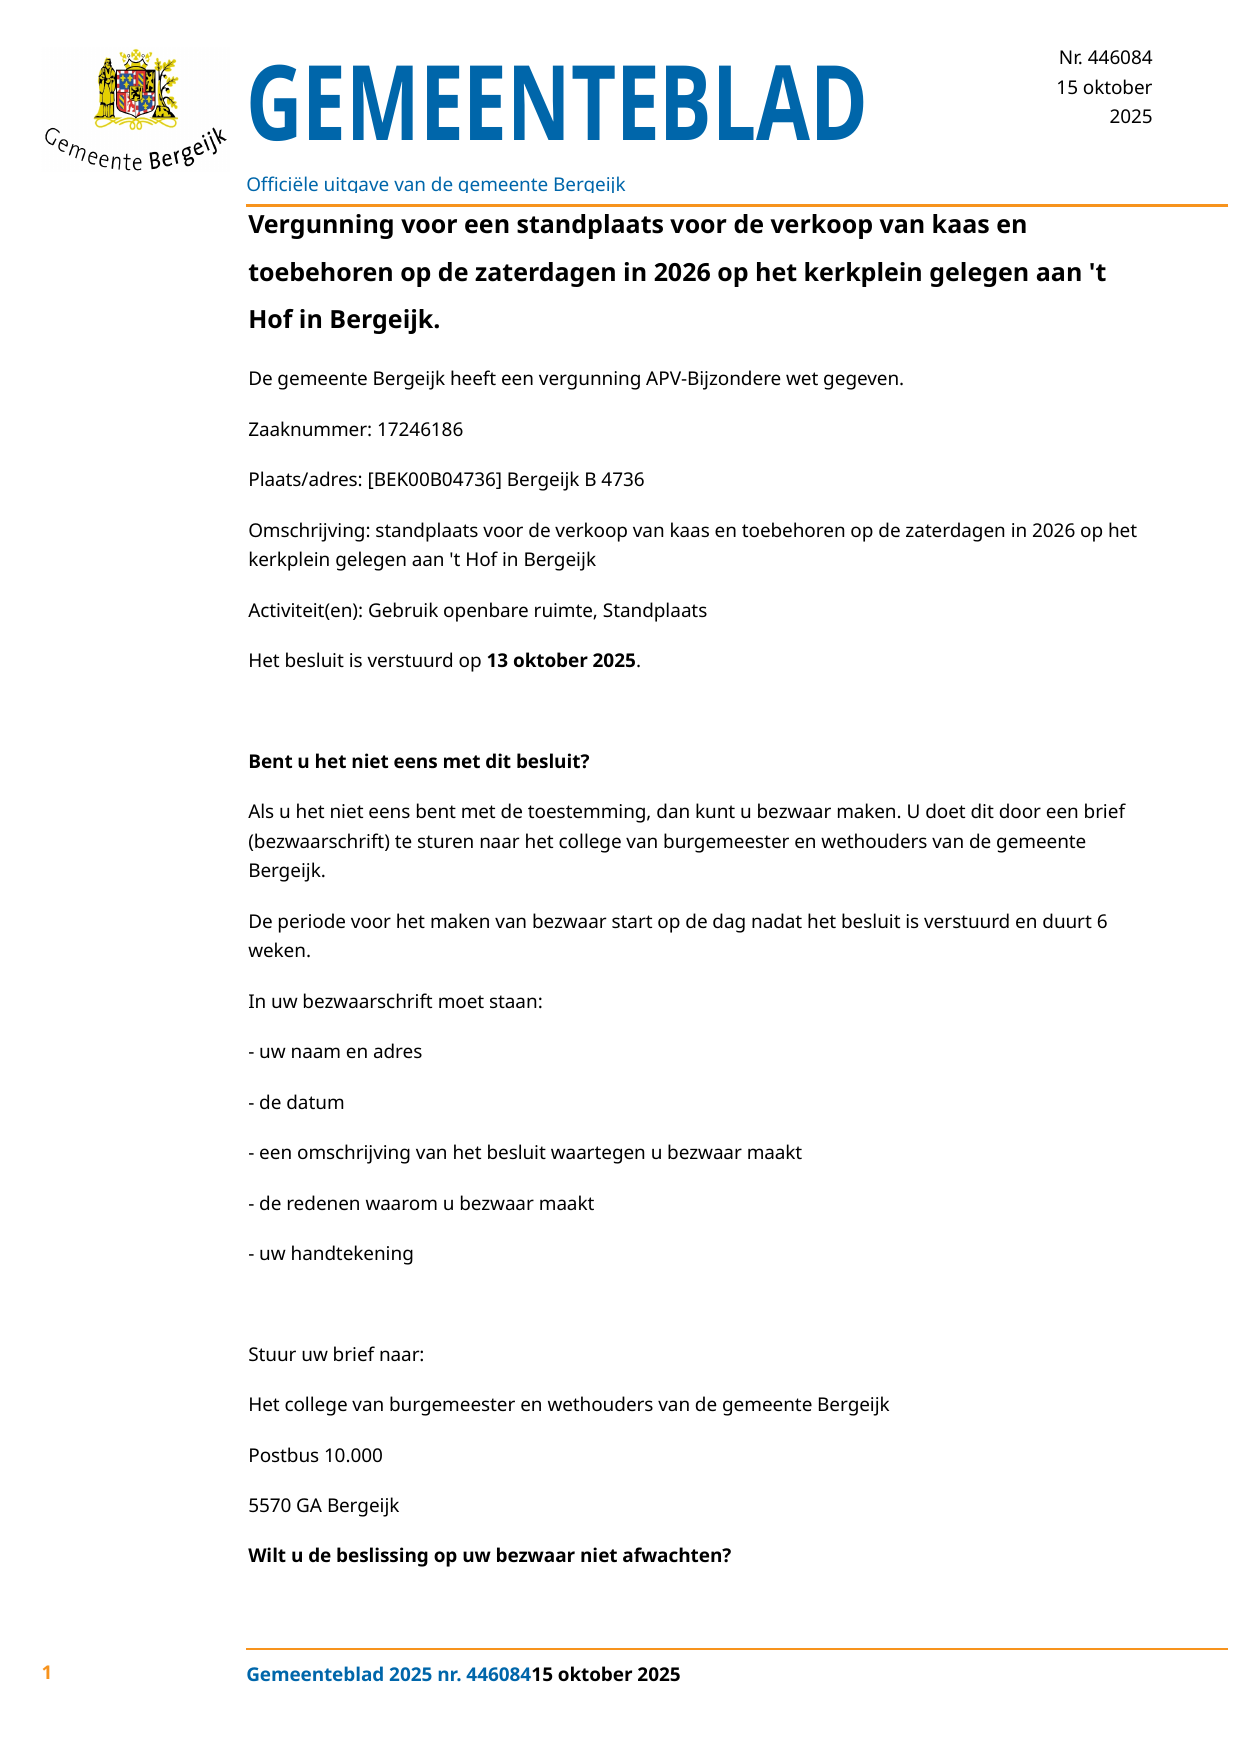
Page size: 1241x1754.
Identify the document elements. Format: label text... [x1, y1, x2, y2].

text Het besluit is verstuurd op 13 oktober 2025. [248, 647, 1152, 673]
text De gemeente Bergeijk heeft een vergunning APV-Bijzondere wet gegeven. [248, 366, 1152, 391]
text Bent u het niet eens met dit besluit? [248, 748, 1152, 774]
text - uw naam en adres [248, 1038, 1152, 1064]
text Plaats/adres: [BEK00B04736] Bergeijk B 4736 [248, 466, 1152, 492]
text - de redenen waarom u bezwaar maakt [248, 1190, 1152, 1215]
text - een omschrijving van het besluit waartegen u bezwaar maakt [248, 1139, 1152, 1165]
text - de datum [248, 1089, 1152, 1114]
text 5570 GA Bergeijk [248, 1492, 1152, 1518]
text De periode voor het maken van bezwaar start op de dag nadat het besluit is verstuurd en duurt 6 weken. [248, 908, 1152, 963]
text - uw handtekening [248, 1240, 1152, 1266]
text Het college van burgemeester en wethouders van de gemeente Bergeijk [248, 1391, 1152, 1417]
text Activiteit(en): Gebruik openbare ruimte, Standplaats [248, 597, 1152, 622]
picture [41, 47, 231, 172]
text Stuur uw brief naar: [248, 1341, 1152, 1367]
text Postbus 10.000 [248, 1442, 1152, 1467]
text Omschrijving: standplaats voor de verkoop van kaas en toebehoren op de zaterdagen in 2026 op het kerkplein gelegen aan 't Hof in Bergeijk [248, 517, 1152, 572]
text Wilt u de beslissing op uw bezwaar niet afwachten? [248, 1543, 1152, 1568]
text Vergunning voor een standplaats voor de verkoop van kaas en toebehoren op de zaterdagen in 2026 op het kerkplein gelegen aan 't Hof in Bergeijk. [248, 207, 1152, 336]
text Zaaknummer: 17246186 [248, 416, 1152, 442]
text In uw bezwaarschrift moet staan: [248, 988, 1152, 1014]
text Als u het niet eens bent met de toestemming, dan kunt u bezwaar maken. U doet dit door een brief (bezwaarschrift) te sturen naar het college van burgemeester en wethouders van de gemeente Bergeijk. [248, 798, 1152, 883]
